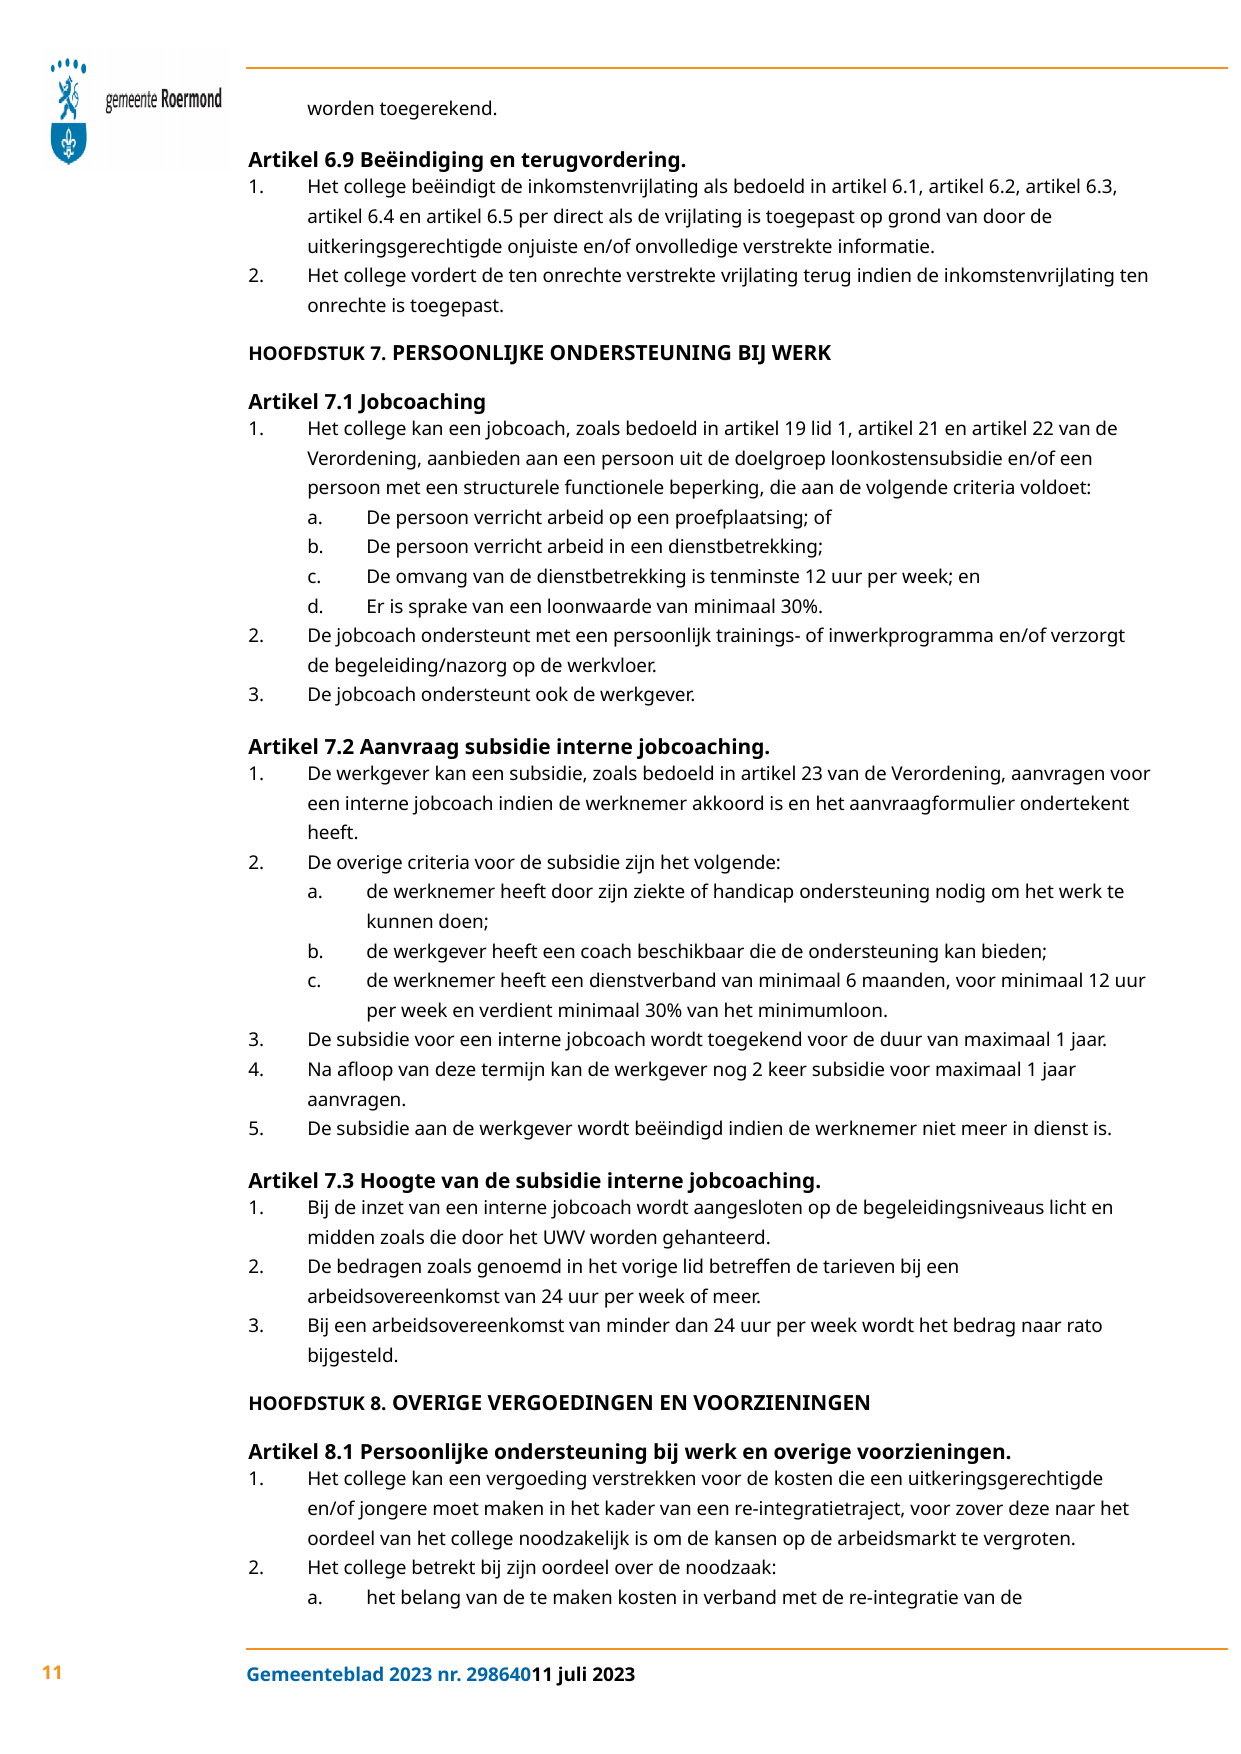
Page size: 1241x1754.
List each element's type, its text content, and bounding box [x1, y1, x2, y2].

list De omvang van de dienstbetrekking is tenminste 12 uur per week; en [307, 563, 1152, 589]
list De subsidie aan de werkgever wordt beëindigd indien de werknemer niet meer in dienst is. [248, 1115, 1152, 1141]
list Bij een arbeidsovereenkomst van minder dan 24 uur per week wordt het bedrag naar rato bijgesteld. [248, 1313, 1152, 1368]
list Het college betrekt bij zijn oordeel over de noodzaak: [248, 1554, 1152, 1580]
text Artikel 8.1 Persoonlijke ondersteuning bij werk en overige voorzieningen. [248, 1437, 1152, 1466]
text Artikel 6.9 Beëindiging en terugvordering. [248, 145, 1152, 174]
list Het college beëindigt de inkomstenvrijlating als bedoeld in artikel 6.1, artikel 6.2, artikel 6.3, artikel 6.4 en artikel 6.5 per direct als de vrijlating is toegepast op grond van door de uitkeringsgerechtigde onjuiste en/of onvolledige verstrekte informatie. [248, 174, 1152, 258]
list De werkgever kan een subsidie, zoals bedoeld in artikel 23 van de Verordening, aanvragen voor een interne jobcoach indien de werknemer akkoord is en het aanvraagformulier ondertekent heeft. [248, 760, 1152, 845]
list Het college kan een vergoeding verstrekken voor de kosten die een uitkeringsgerechtigde en/of jongere moet maken in het kader van een re-integratietraject, voor zover deze naar het oordeel van het college noodzakelijk is om de kansen op de arbeidsmarkt te vergroten. [248, 1466, 1152, 1550]
list de werknemer heeft een dienstverband van minimaal 6 maanden, voor minimaal 12 uur per week en verdient minimaal 30% van het minimumloon. [307, 967, 1152, 1023]
list Bij de inzet van een interne jobcoach wordt aangesloten op de begeleidingsniveaus licht en midden zoals die door het UWV worden gehanteerd. [248, 1194, 1152, 1249]
list De persoon verricht arbeid op een proefplaatsing; of [307, 504, 1152, 530]
list de werkgever heeft een coach beschikbaar die de ondersteuning kan bieden; [307, 938, 1152, 964]
list Het college kan een jobcoach, zoals bedoeld in artikel 19 lid 1, artikel 21 en artikel 22 van de Verordening, aanbieden aan een persoon uit de doelgroep loonkostensubsidie en/of een persoon met een structurele functionele beperking, die aan de volgende criteria voldoet: [248, 415, 1152, 500]
list De persoon verricht arbeid in een dienstbetrekking; [307, 534, 1152, 559]
list De overige criteria voor de subsidie zijn het volgende: [248, 849, 1152, 875]
list De bedragen zoals genoemd in het vorige lid betreffen de tarieven bij een arbeidsovereenkomst van 24 uur per week of meer. [248, 1253, 1152, 1309]
list worden toegerekend. [248, 95, 1152, 121]
list Het college vordert de ten onrechte verstrekte vrijlating terug indien de inkomstenvrijlating ten onrechte is toegepast. [248, 262, 1152, 318]
list Na afloop van deze termijn kan de werkgever nog 2 keer subsidie voor maximaal 1 jaar aanvragen. [248, 1056, 1152, 1112]
picture [41, 47, 231, 172]
text HOOFDSTUK 7. PERSOONLIJKE ONDERSTEUNING BIJ WERK [248, 338, 1152, 366]
list het belang van de te maken kosten in verband met de re-integratie van de [307, 1584, 1152, 1609]
list Er is sprake van een loonwaarde van minimaal 30%. [307, 593, 1152, 618]
list De subsidie voor een interne jobcoach wordt toegekend voor de duur van maximaal 1 jaar. [248, 1027, 1152, 1052]
text Artikel 7.2 Aanvraag subsidie interne jobcoaching. [248, 732, 1152, 760]
text HOOFDSTUK 8. OVERIGE VERGOEDINGEN EN VOORZIENINGEN [248, 1388, 1152, 1416]
list de werknemer heeft door zijn ziekte of handicap ondersteuning nodig om het werk te kunnen doen; [307, 879, 1152, 934]
text Artikel 7.1 Jobcoaching [248, 387, 1152, 415]
text Artikel 7.3 Hoogte van de subsidie interne jobcoaching. [248, 1166, 1152, 1194]
list De jobcoach ondersteunt ook de werkgever. [248, 682, 1152, 707]
list De jobcoach ondersteunt met een persoonlijk trainings- of inwerkprogramma en/of verzorgt de begeleiding/nazorg op de werkvloer. [248, 622, 1152, 678]
